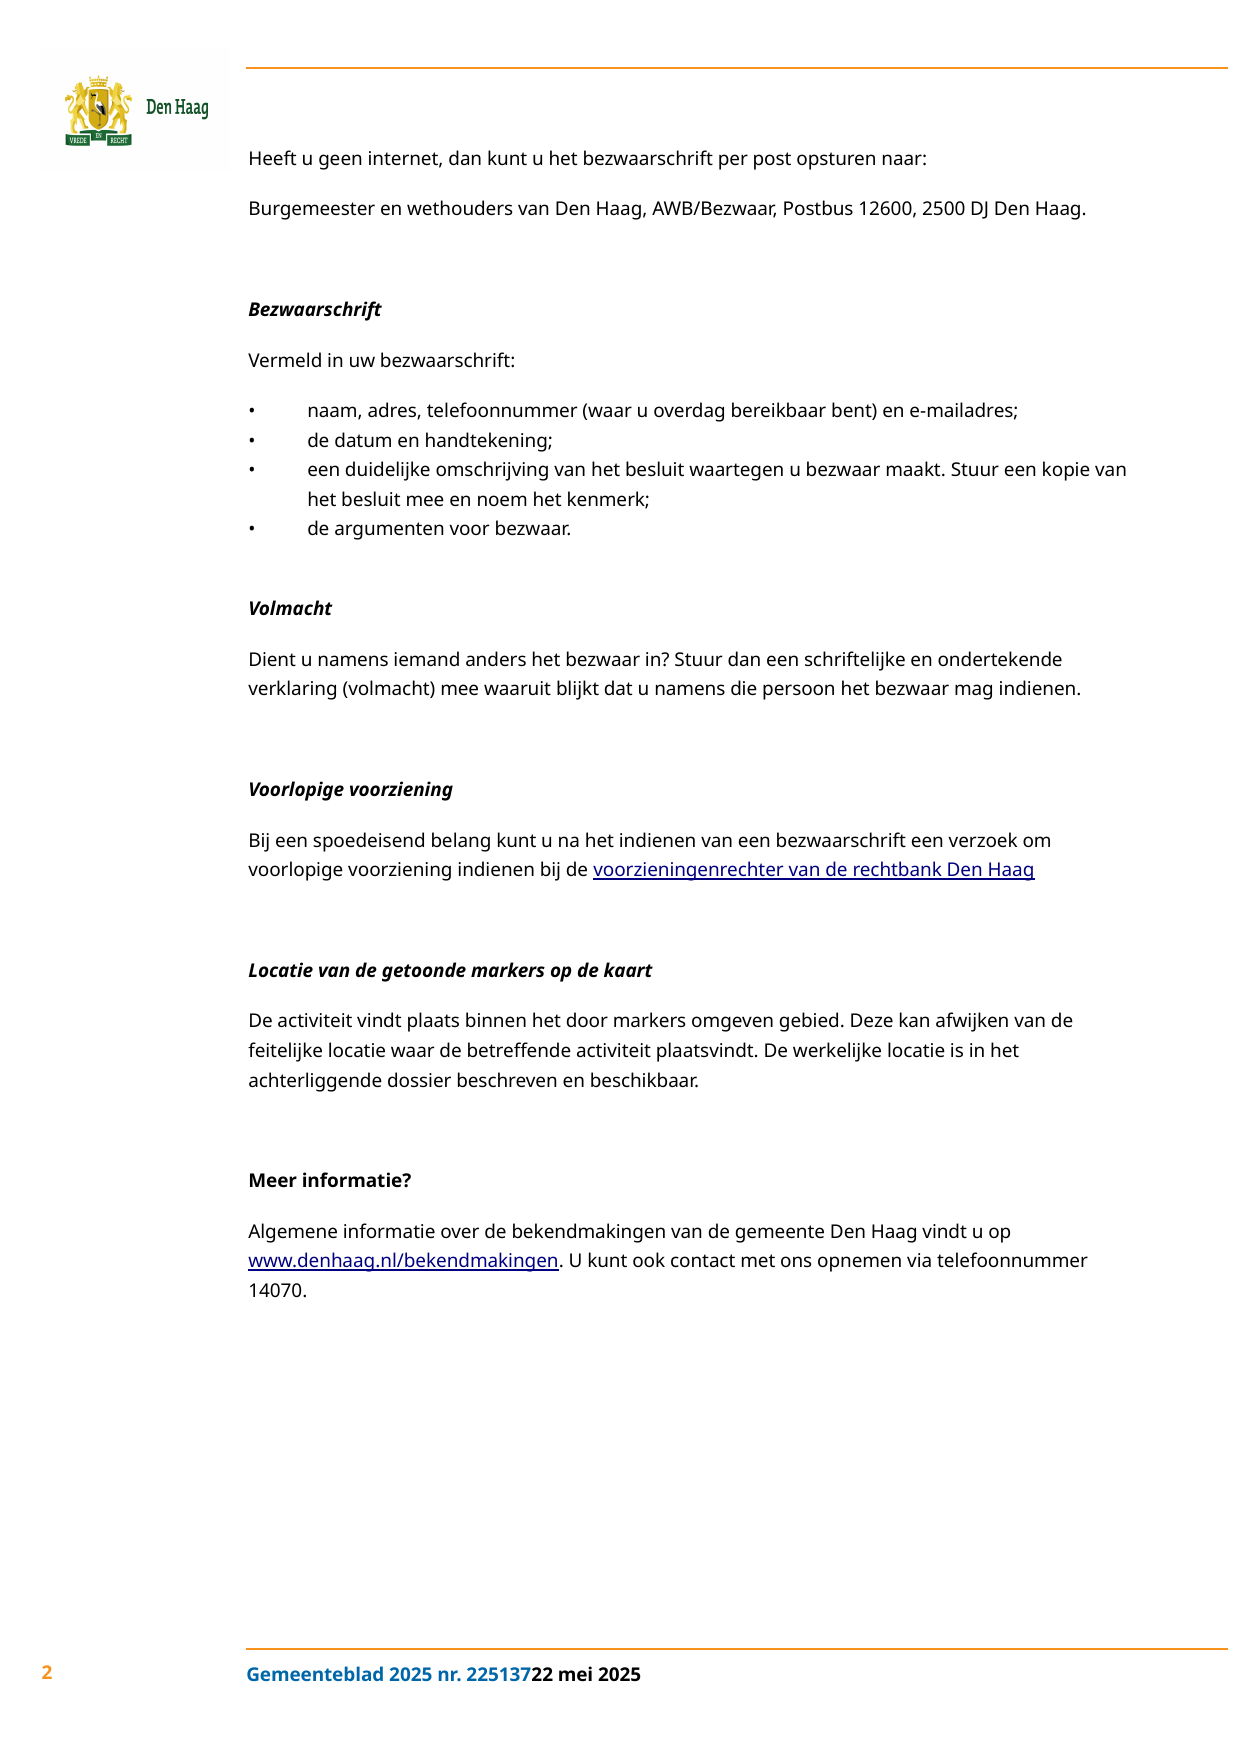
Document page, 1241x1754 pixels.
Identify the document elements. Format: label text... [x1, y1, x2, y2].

text Algemene informatie over de bekendmakingen van de gemeente Den Haag vindt u op www.denhaag.nl/bekendmakingen. U kunt ook contact met ons opnemen via telefoonnummer 14070. [248, 1218, 1152, 1303]
text Dient u namens iemand anders het bezwaar in? Stuur dan een schriftelijke en ondertekende verklaring (volmacht) mee waaruit blijkt dat u namens die persoon het bezwaar mag indienen. [248, 646, 1152, 701]
text Burgemeester en wethouders van Den Haag, AWB/Bezwaar, Postbus 12600, 2500 DJ Den Haag. [248, 196, 1152, 221]
text Volmacht [248, 596, 1152, 621]
list de datum en handtekening; [248, 427, 1152, 453]
text Locatie van de getoonde markers op de kaart [248, 957, 1152, 983]
text De activiteit vindt plaats binnen het door markers omgeven gebied. Deze kan afwijken van de feitelijke locatie waar de betreffende activiteit plaatsvindt. De werkelijke locatie is in het achterliggende dossier beschreven en beschikbaar. [248, 1008, 1152, 1093]
text Bezwaarschrift [248, 296, 1152, 322]
text Meer informatie? [248, 1168, 1152, 1193]
text Voorlopige voorziening [248, 776, 1152, 802]
text Heeft u geen internet, dan kunt u het bezwaarschrift per post opsturen naar: [248, 145, 1152, 171]
text Bij een spoedeisend belang kunt u na het indienen van een bezwaarschrift een verzoek om voorlopige voorziening indienen bij de voorzieningenrechter van de rechtbank Den Haag [248, 827, 1152, 882]
list naam, adres, telefoonnummer (waar u overdag bereikbaar bent) en e-mailadres; [248, 397, 1152, 423]
list een duidelijke omschrijving van het besluit waartegen u bezwaar maakt. Stuur een kopie van het besluit mee en noem het kenmerk; [248, 456, 1152, 512]
picture [41, 47, 231, 172]
list de argumenten voor bezwaar. [248, 516, 1152, 541]
text Vermeld in uw bezwaarschrift: [248, 347, 1152, 373]
